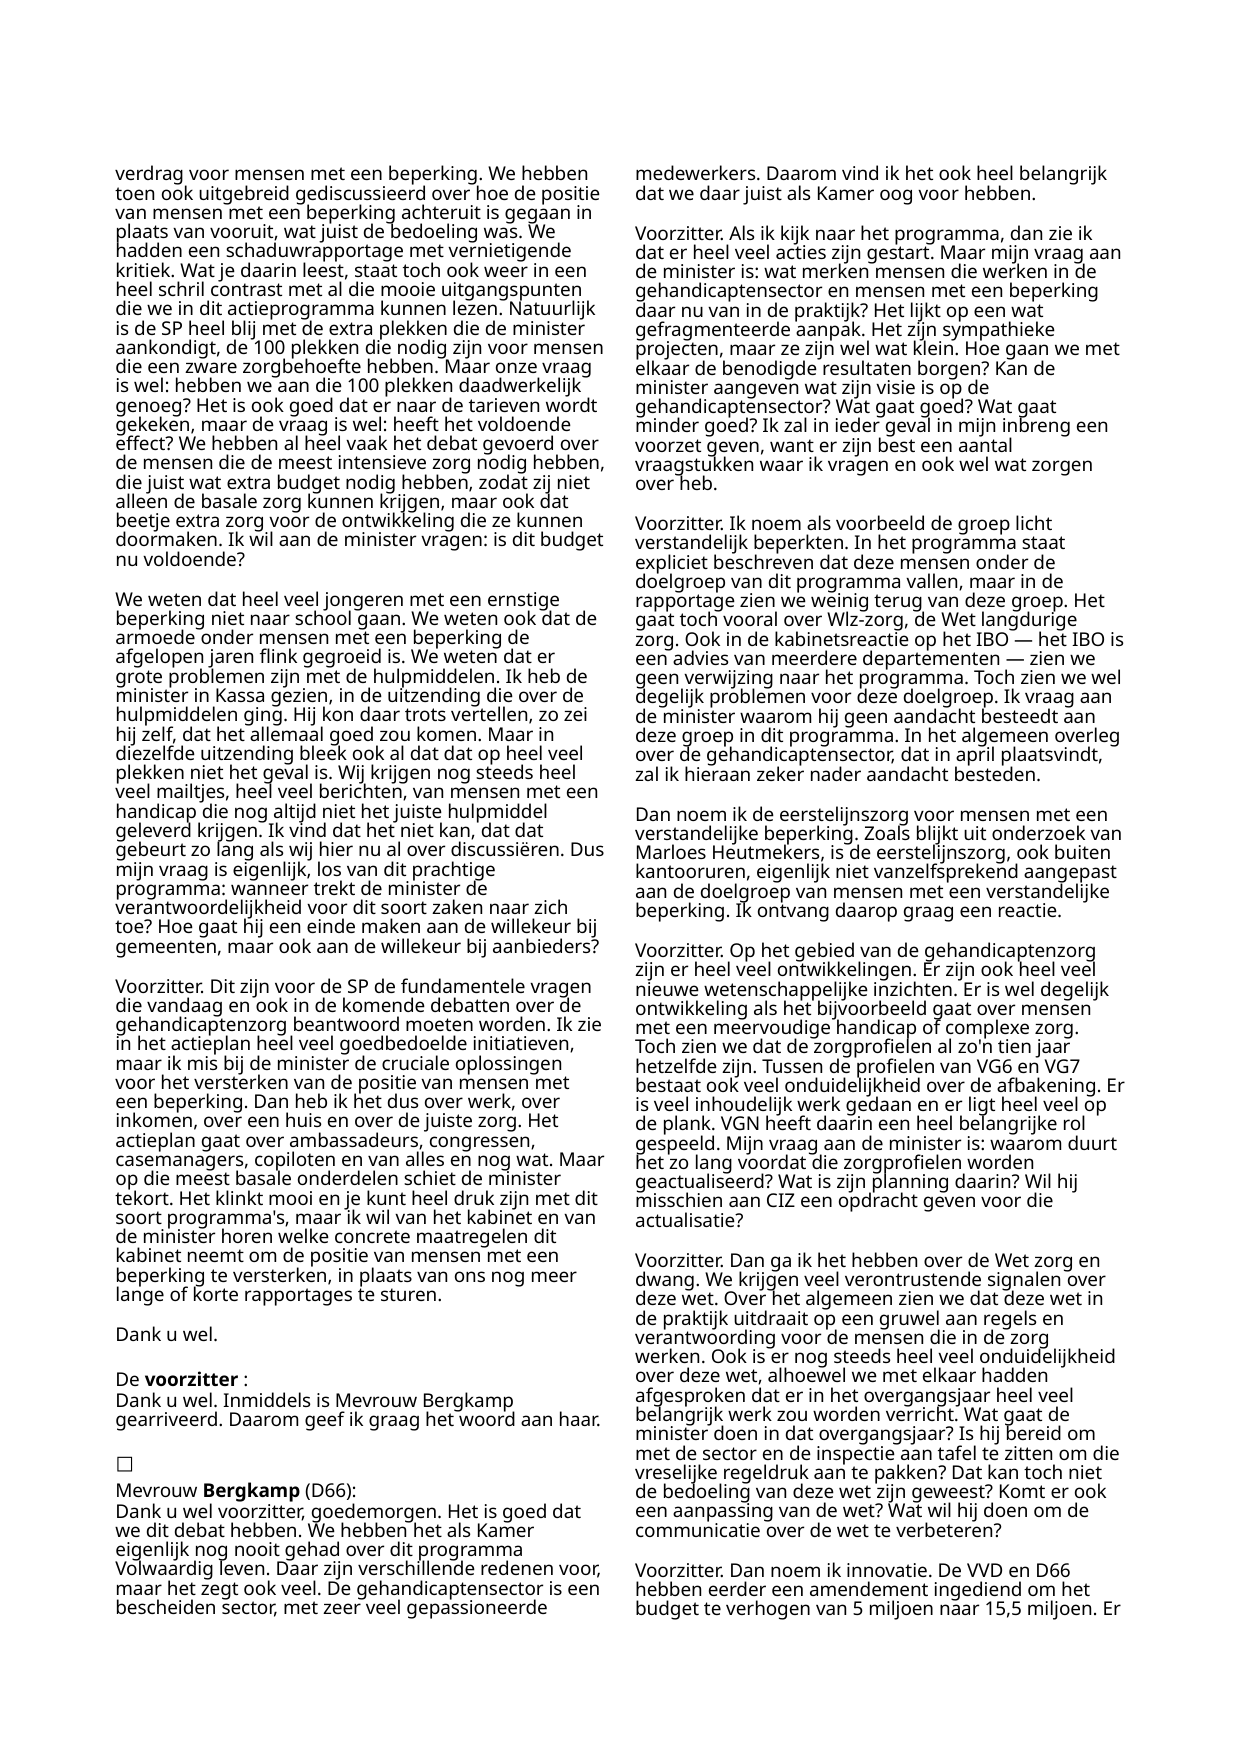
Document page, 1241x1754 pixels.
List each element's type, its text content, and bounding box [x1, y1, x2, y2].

text Voorzitter. Dan ga ik het hebben over de Wet zorg en dwang. We krijgen veel verontrustende signalen over deze wet. Over het algemeen zien we dat deze wet in de praktijk uitdraait op een gruwel aan regels en verantwoording voor de mensen die in de zorg werken. Ook is er nog steeds heel veel onduidelijkheid over deze wet, alhoewel we met elkaar hadden afgesproken dat er in het overgangsjaar heel veel belangrijk werk zou worden verricht. Wat gaat de minister doen in dat overgangsjaar? Is hij bereid om met de sector en de inspectie aan tafel te zitten om die vreselijke regeldruk aan te pakken? Dat kan toch niet de bedoeling van deze wet zijn geweest? Komt er ook een aanpassing van de wet? Wat wil hij doen om de communicatie over de wet te verbeteren? [635, 1252, 1125, 1541]
text Dank u wel. [115, 1326, 605, 1345]
text De voorzitter : [115, 1366, 605, 1392]
text medewerkers. Daarom vind ik het ook heel belangrijk dat we daar juist als Kamer oog voor hebben. [635, 165, 1125, 204]
text Voorzitter. Dit zijn voor de SP de fundamentele vragen die vandaag en ook in de komende debatten over de gehandicaptenzorg beantwoord moeten worden. Ik zie in het actieplan heel veel goedbedoelde initiatieven, maar ik mis bij de minister de cruciale oplossingen voor het versterken van de positie van mensen met een beperking. Dan heb ik het dus over werk, over inkomen, over een huis en over de juiste zorg. Het actieplan gaat over ambassadeurs, congressen, casemanagers, copiloten en van alles en nog wat. Maar op die meest basale onderdelen schiet de minister tekort. Het klinkt mooi en je kunt heel druk zijn met dit soort programma's, maar ik wil van het kabinet en van de minister horen welke concrete maatregelen dit kabinet neemt om de positie van mensen met een beperking te versterken, in plaats van ons nog meer lange of korte rapportages te sturen. [115, 978, 605, 1305]
text Dank u wel. Inmiddels is Mevrouw Bergkamp gearriveerd. Daarom geef ik graag het woord aan haar. [115, 1392, 605, 1430]
text Mevrouw Bergkamp (D66): [115, 1477, 605, 1503]
text Voorzitter. Ik noem als voorbeeld de groep licht verstandelijk beperkten. In het programma staat expliciet beschreven dat deze mensen onder de doelgroep van dit programma vallen, maar in de rapportage zien we weinig terug van deze groep. Het gaat toch vooral over Wlz-zorg, de Wet langdurige zorg. Ook in de kabinetsreactie op het IBO — het IBO is een advies van meerdere departementen — zien we geen verwijzing naar het programma. Toch zien we wel degelijk problemen voor deze doelgroep. Ik vraag aan de minister waarom hij geen aandacht besteedt aan deze groep in dit programma. In het algemeen overleg over de gehandicaptensector, dat in april plaatsvindt, zal ik hieraan zeker nader aandacht besteden. [635, 515, 1125, 785]
text Voorzitter. Dan noem ik innovatie. De VVD en D66 hebben eerder een amendement ingediend om het budget te verhogen van 5 miljoen naar 15,5 miljoen. Er [635, 1562, 1125, 1619]
text Dank u wel voorzitter, goedemorgen. Het is goed dat we dit debat hebben. We hebben het als Kamer eigenlijk nog nooit gehad over dit programma Volwaardig leven. Daar zijn verschillende redenen voor, maar het zegt ook veel. De gehandicaptensector is een bescheiden sector, met zeer veel gepassioneerde [115, 1503, 605, 1618]
text Dan noem ik de eerstelijnszorg voor mensen met een verstandelijke beperking. Zoals blijkt uit onderzoek van Marloes Heutmekers, is de eerstelijnszorg, ook buiten kantooruren, eigenlijk niet vanzelfsprekend aangepast aan de doelgroep van mensen met een verstandelijke beperking. Ik ontvang daarop graag een reactie. [635, 806, 1125, 921]
text We weten dat heel veel jongeren met een ernstige beperking niet naar school gaan. We weten ook dat de armoede onder mensen met een beperking de afgelopen jaren flink gegroeid is. We weten dat er grote problemen zijn met de hulpmiddelen. Ik heb de minister in Kassa gezien, in de uitzending die over de hulpmiddelen ging. Hij kon daar trots vertellen, zo zei hij zelf, dat het allemaal goed zou komen. Maar in diezelfde uitzending bleek ook al dat dat op heel veel plekken niet het geval is. Wij krijgen nog steeds heel veel mailtjes, heel veel berichten, van mensen met een handicap die nog altijd niet het juiste hulpmiddel geleverd krijgen. Ik vind dat het niet kan, dat dat gebeurt zo lang als wij hier nu al over discussiëren. Dus mijn vraag is eigenlijk, los van dit prachtige programma: wanneer trekt de minister de verantwoordelijkheid voor dit soort zaken naar zich toe? Hoe gaat hij een einde maken aan de willekeur bij gemeenten, maar ook aan de willekeur bij aanbieders? [115, 591, 605, 957]
text Voorzitter. Als ik kijk naar het programma, dan zie ik dat er heel veel acties zijn gestart. Maar mijn vraag aan de minister is: wat merken mensen die werken in de gehandicaptensector en mensen met een beperking daar nu van in de praktijk? Het lijkt op een wat gefragmenteerde aanpak. Het zijn sympathieke projecten, maar ze zijn wel wat klein. Hoe gaan we met elkaar de benodigde resultaten borgen? Kan de minister aangeven wat zijn visie is op de gehandicaptensector? Wat gaat goed? Wat gaat minder goed? Ik zal in ieder geval in mijn inbreng een voorzet geven, want er zijn best een aantal vraagstukken waar ik vragen en ook wel wat zorgen over heb. [635, 224, 1125, 494]
text Voorzitter. Op het gebied van de gehandicaptenzorg zijn er heel veel ontwikkelingen. Er zijn ook heel veel nieuwe wetenschappelijke inzichten. Er is wel degelijk ontwikkeling als het bijvoorbeeld gaat over mensen met een meervoudige handicap of complexe zorg. Toch zien we dat de zorgprofielen al zo'n tien jaar hetzelfde zijn. Tussen de profielen van VG6 en VG7 bestaat ook veel onduidelijkheid over de afbakening. Er is veel inhoudelijk werk gedaan en er ligt heel veel op de plank. VGN heeft daarin een heel belangrijke rol gespeeld. Mijn vraag aan de minister is: waarom duurt het zo lang voordat die zorgprofielen worden geactualiseerd? Wat is zijn planning daarin? Wil hij misschien aan CIZ een opdracht geven voor die actualisatie? [635, 942, 1125, 1231]
text ⬜ [115, 1451, 605, 1477]
text verdrag voor mensen met een beperking. We hebben toen ook uitgebreid gediscussieerd over hoe de positie van mensen met een beperking achteruit is gegaan in plaats van vooruit, wat juist de bedoeling was. We hadden een schaduwrapportage met vernietigende kritiek. Wat je daarin leest, staat toch ook weer in een heel schril contrast met al die mooie uitgangspunten die we in dit actieprogramma kunnen lezen. Natuurlijk is de SP heel blij met de extra plekken die de minister aankondigt, de 100 plekken die nodig zijn voor mensen die een zware zorgbehoefte hebben. Maar onze vraag is wel: hebben we aan die 100 plekken daadwerkelijk genoeg? Het is ook goed dat er naar de tarieven wordt gekeken, maar de vraag is wel: heeft het voldoende effect? We hebben al heel vaak het debat gevoerd over de mensen die de meest intensieve zorg nodig hebben, die juist wat extra budget nodig hebben, zodat zij niet alleen de basale zorg kunnen krijgen, maar ook dat beetje extra zorg voor de ontwikkeling die ze kunnen doormaken. Ik wil aan de minister vragen: is dit budget nu voldoende? [115, 165, 605, 570]
